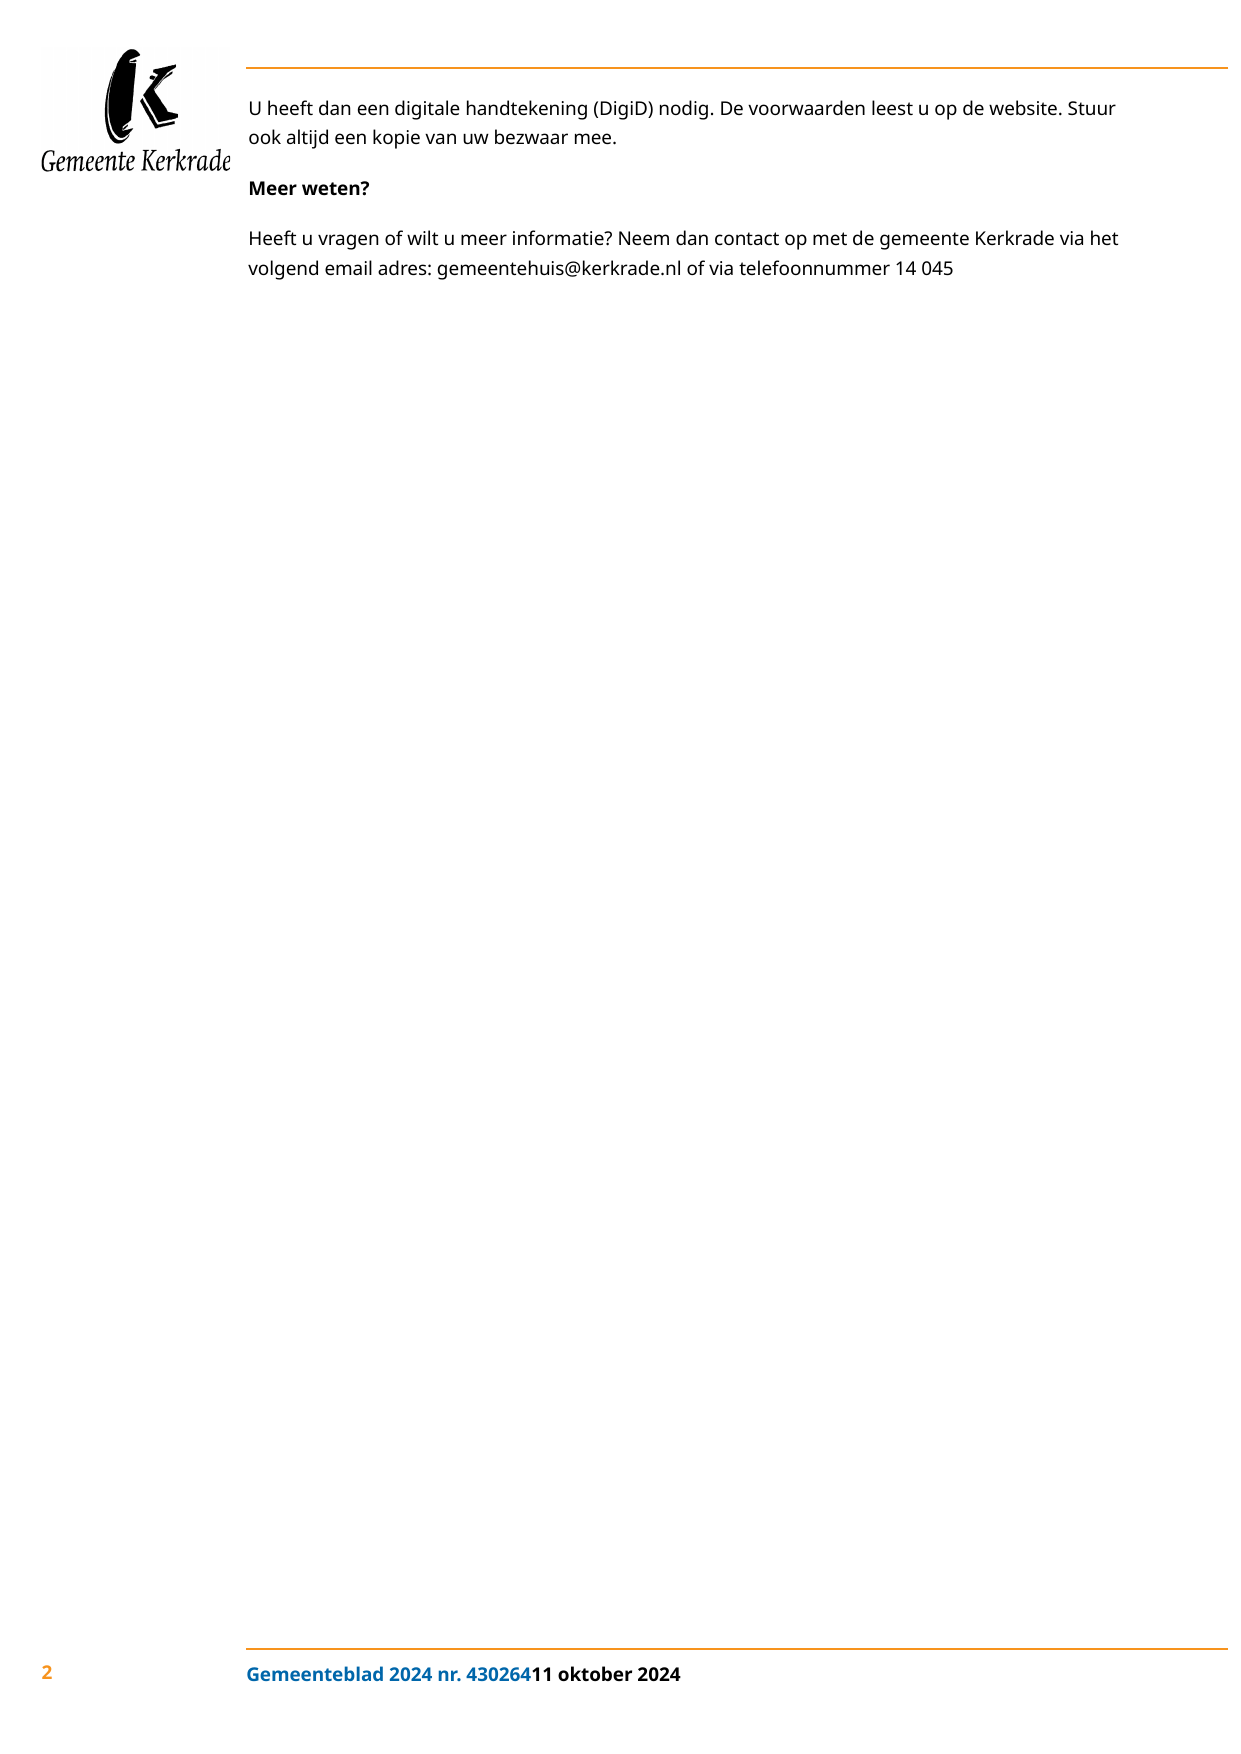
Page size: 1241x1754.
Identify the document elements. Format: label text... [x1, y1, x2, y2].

picture [41, 47, 231, 172]
text U heeft dan een digitale handtekening (DigiD) nodig. De voorwaarden leest u op de website. Stuur ook altijd een kopie van uw bezwaar mee. [248, 95, 1152, 150]
text Heeft u vragen of wilt u meer informatie? Neem dan contact op met de gemeente Kerkrade via het volgend email adres: gemeentehuis@kerkrade.nl of via telefoonnummer 14 045 [248, 225, 1152, 281]
text Meer weten? [248, 175, 1152, 201]
